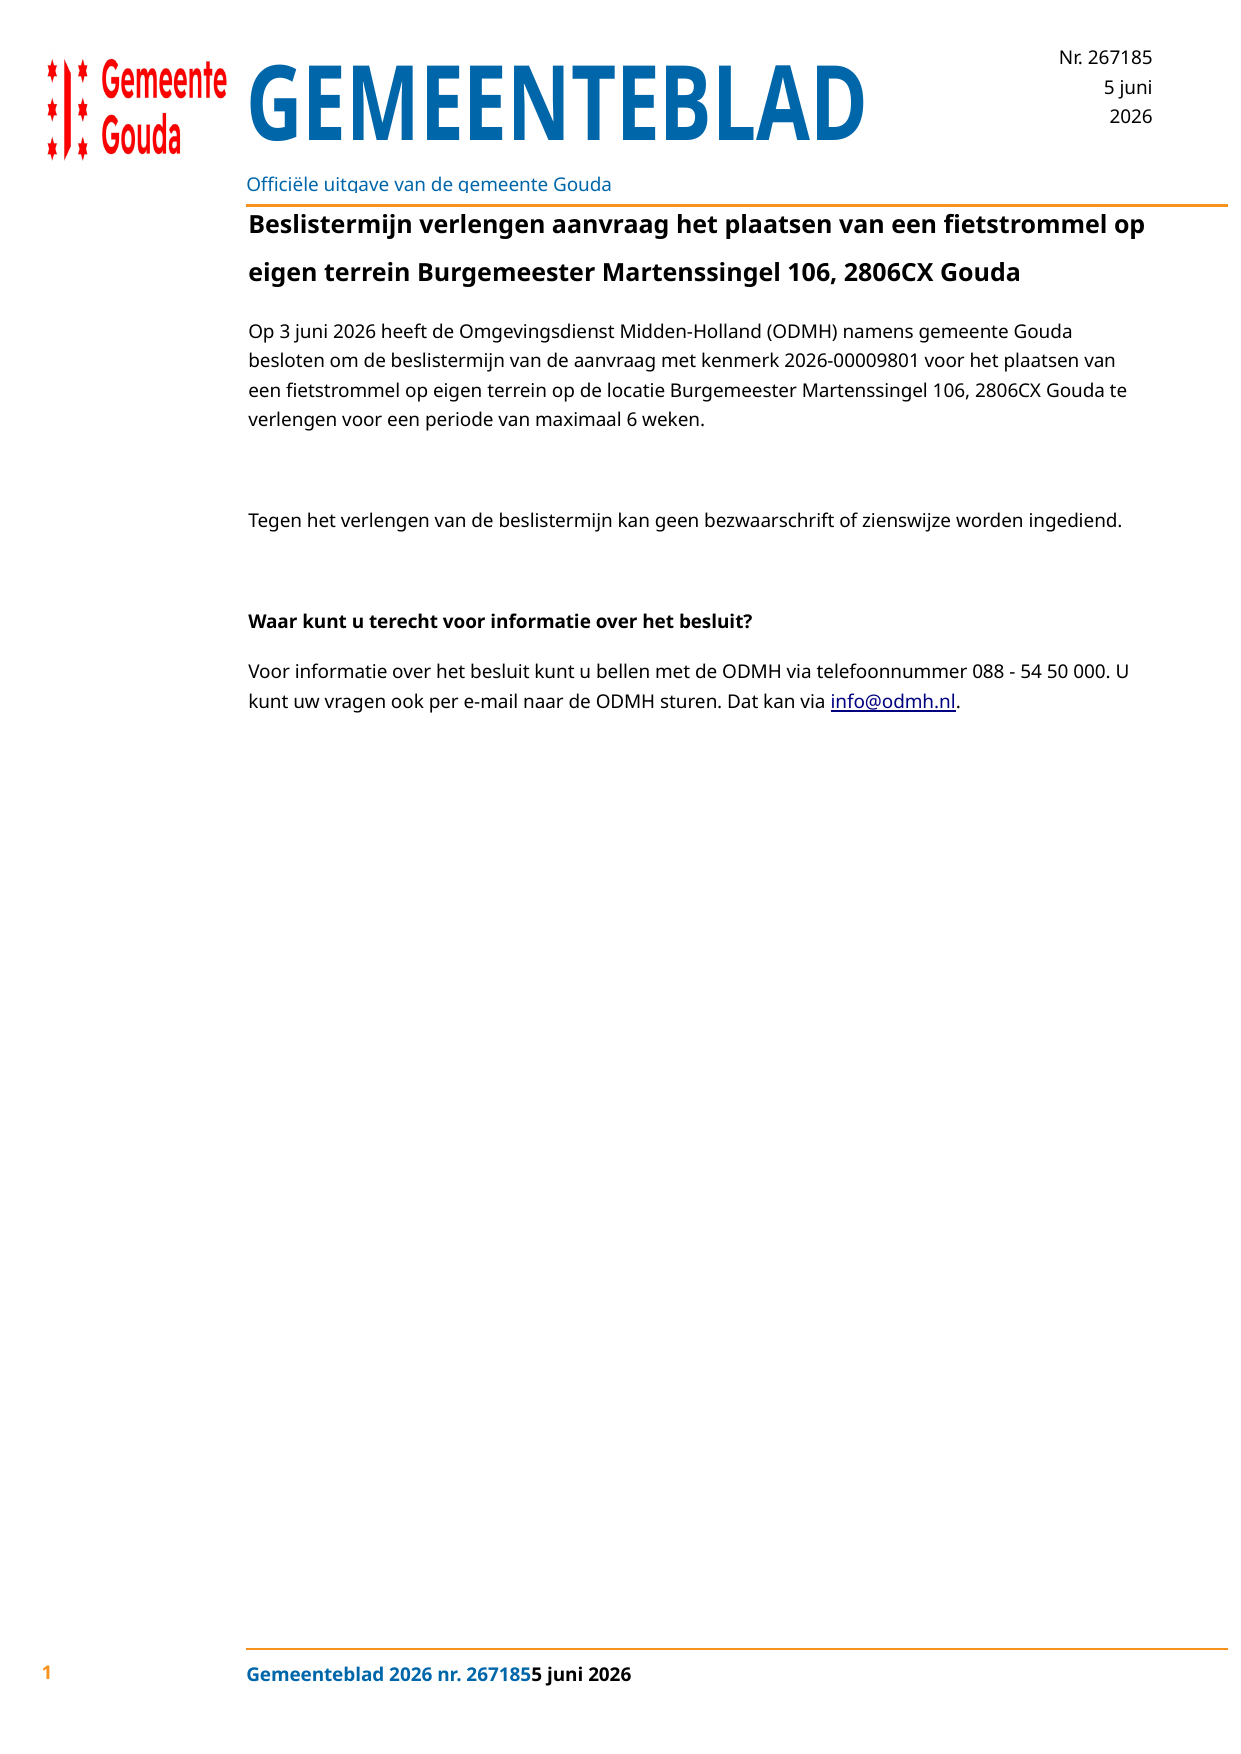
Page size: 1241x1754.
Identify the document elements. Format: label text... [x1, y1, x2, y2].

picture [41, 47, 231, 172]
text Beslistermijn verlengen aanvraag het plaatsen van een fietstrommel op eigen terrein Burgemeester Martenssingel 106, 2806CX Gouda [248, 207, 1152, 288]
text Tegen het verlengen van de beslistermijn kan geen bezwaarschrift of zienswijze worden ingediend. [248, 507, 1152, 533]
text Waar kunt u terecht voor informatie over het besluit? [248, 608, 1152, 634]
text Voor informatie over het besluit kunt u bellen met de ODMH via telefoonnummer 088 - 54 50 000. U kunt uw vragen ook per e-mail naar de ODMH sturen. Dat kan via info@odmh.nl. [248, 659, 1152, 714]
text Op 3 juni 2026 heeft de Omgevingsdienst Midden-Holland (ODMH) namens gemeente Gouda besloten om de beslistermijn van de aanvraag met kenmerk 2026-00009801 voor het plaatsen van een fietstrommel op eigen terrein op de locatie Burgemeester Martenssingel 106, 2806CX Gouda te verlengen voor een periode van maximaal 6 weken. [248, 318, 1152, 432]
